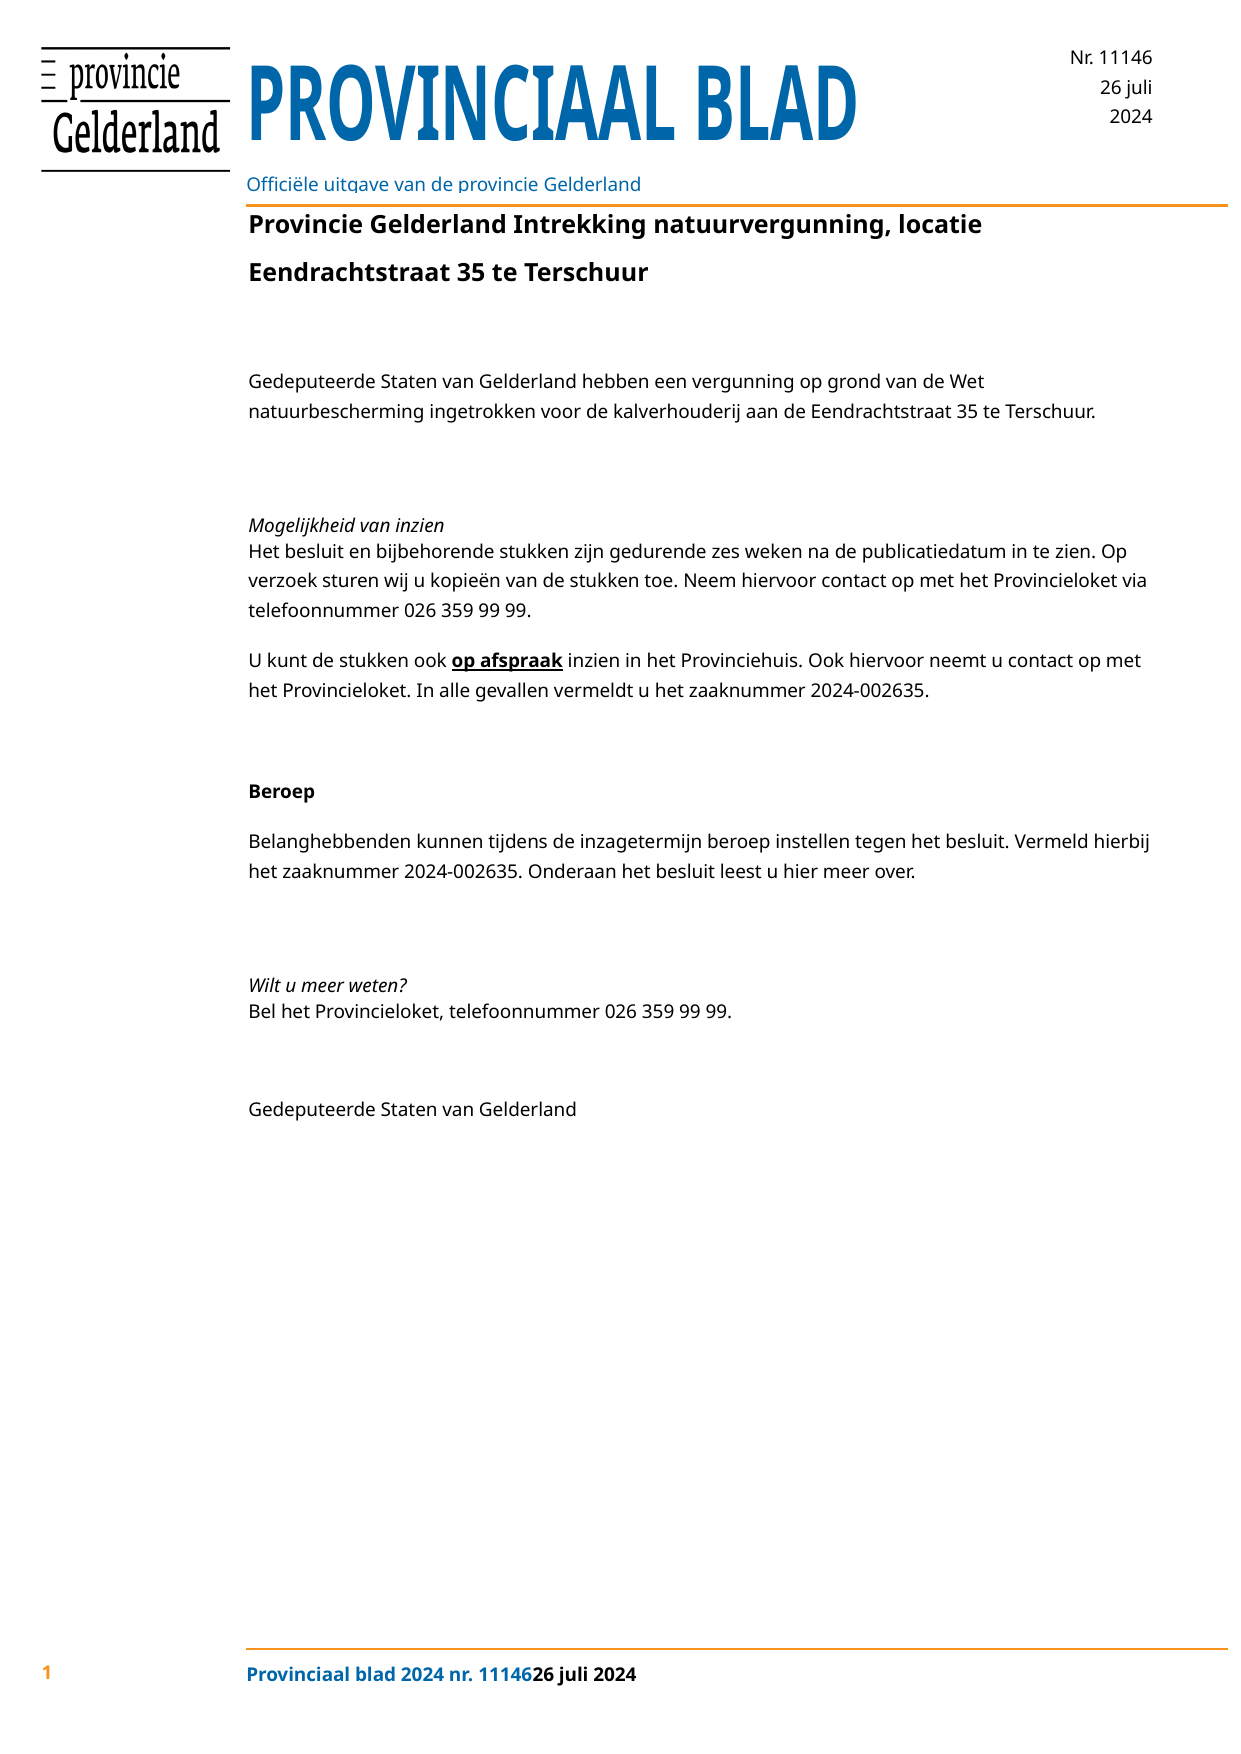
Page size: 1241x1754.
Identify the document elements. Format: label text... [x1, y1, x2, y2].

text Mogelijkheid van inzien [248, 512, 1152, 538]
text Het besluit en bijbehorende stukken zijn gedurende zes weken na de publicatiedatum in te zien. Op verzoek sturen wij u kopieën van de stukken toe. Neem hiervoor contact op met het Provincieloket via telefoonnummer 026 359 99 99. [248, 538, 1152, 623]
picture [41, 47, 231, 172]
text Bel het Provincieloket, telefoonnummer 026 359 99 99. [248, 998, 1152, 1024]
text Beroep [248, 778, 1152, 804]
text Provincie Gelderland Intrekking natuurvergunning, locatie Eendrachtstraat 35 te Terschuur [248, 207, 1152, 288]
text Gedeputeerde Staten van Gelderland hebben een vergunning op grond van de Wet natuurbescherming ingetrokken voor de kalverhouderij aan de Eendrachtstraat 35 te Terschuur. [248, 368, 1152, 424]
text Gedeputeerde Staten van Gelderland [248, 1096, 1152, 1122]
text Wilt u meer weten? [248, 972, 1152, 998]
text U kunt de stukken ook op afspraak inzien in het Provinciehuis. Ook hiervoor neemt u contact op met het Provincieloket. In alle gevallen vermeldt u het zaaknummer 2024-002635. [248, 648, 1152, 703]
text Belanghebbenden kunnen tijdens de inzagetermijn beroep instellen tegen het besluit. Vermeld hierbij het zaaknummer 2024-002635. Onderaan het besluit leest u hier meer over. [248, 828, 1152, 884]
